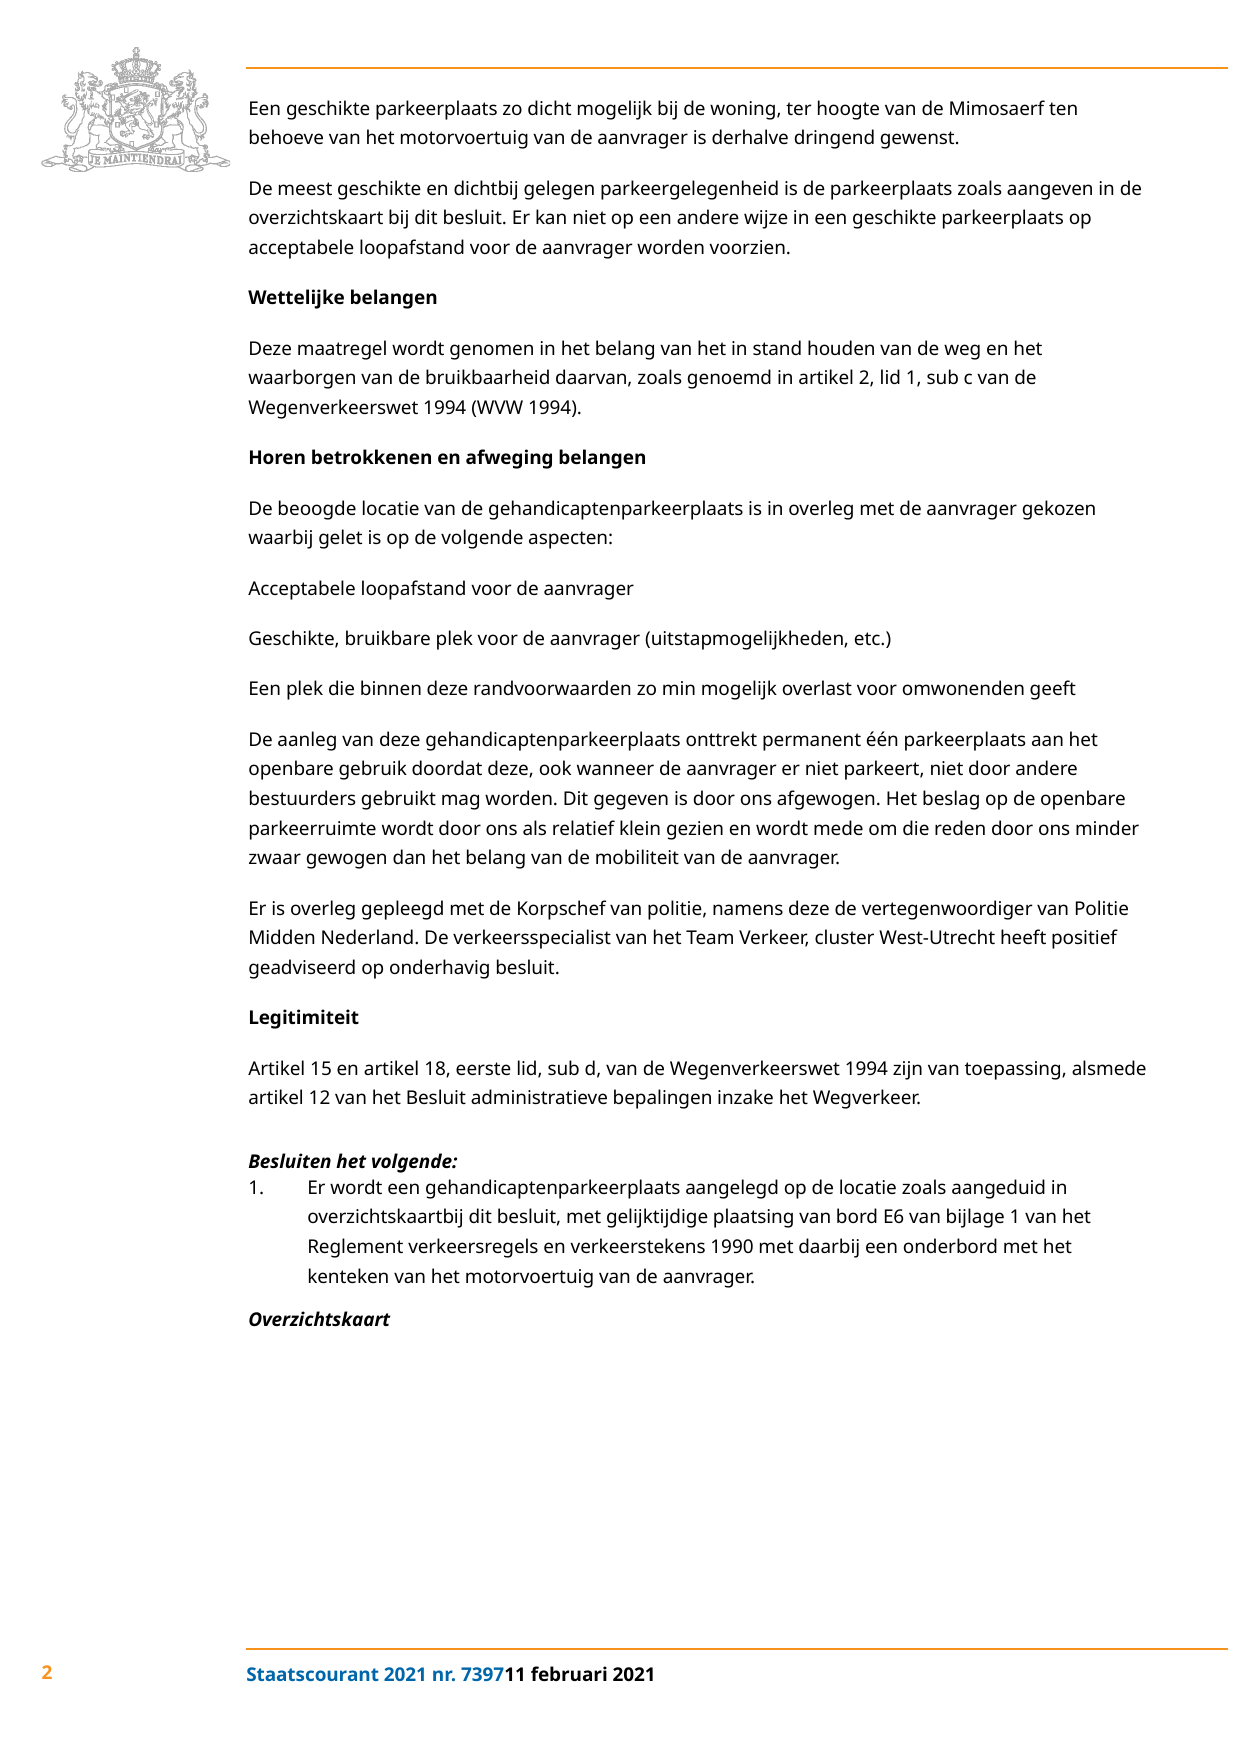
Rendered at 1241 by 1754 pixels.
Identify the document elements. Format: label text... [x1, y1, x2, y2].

text Besluiten het volgende: [248, 1148, 1152, 1174]
text Artikel 15 en artikel 18, eerste lid, sub d, van de Wegenverkeerswet 1994 zijn van toepassing, alsmede artikel 12 van het Besluit administratieve bepalingen inzake het Wegverkeer. [248, 1055, 1152, 1110]
text Een plek die binnen deze randvoorwaarden zo min mogelijk overlast voor omwonenden geeft [248, 676, 1152, 701]
text De aanleg van deze gehandicaptenparkeerplaats onttrekt permanent één parkeerplaats aan het openbare gebruik doordat deze, ook wanneer de aanvrager er niet parkeert, niet door andere bestuurders gebruikt mag worden. Dit gegeven is door ons afgewogen. Het beslag op de openbare parkeerruimte wordt door ons als relatief klein gezien en wordt mede om die reden door ons minder zwaar gewogen dan het belang van de mobiliteit van de aanvrager. [248, 726, 1152, 870]
list Er wordt een gehandicaptenparkeerplaats aangelegd op de locatie zoals aangeduid in overzichtskaartbij dit besluit, met gelijktijdige plaatsing van bord E6 van bijlage 1 van het Reglement verkeersregels en verkeerstekens 1990 met daarbij een onderbord met het kenteken van het motorvoertuig van de aanvrager. [248, 1174, 1152, 1288]
text Een geschikte parkeerplaats zo dicht mogelijk bij de woning, ter hoogte van de Mimosaerf ten behoeve van het motorvoertuig van de aanvrager is derhalve dringend gewenst. [248, 95, 1152, 150]
text Acceptabele loopafstand voor de aanvrager [248, 575, 1152, 601]
picture [41, 47, 231, 172]
text Horen betrokkenen en afweging belangen [248, 444, 1152, 470]
text Er is overleg gepleegd met de Korpschef van politie, namens deze de vertegenwoordiger van Politie Midden Nederland. De verkeersspecialist van het Team Verkeer, cluster West-Utrecht heeft positief geadviseerd op onderhavig besluit. [248, 895, 1152, 980]
text De beoogde locatie van de gehandicaptenparkeerplaats is in overleg met de aanvrager gekozen waarbij gelet is op de volgende aspecten: [248, 495, 1152, 550]
text Legitimiteit [248, 1004, 1152, 1030]
text De meest geschikte en dichtbij gelegen parkeergelegenheid is de parkeerplaats zoals aangeven in de overzichtskaart bij dit besluit. Er kan niet op een andere wijze in een geschikte parkeerplaats op acceptabele loopafstand voor de aanvrager worden voorzien. [248, 175, 1152, 260]
text Wettelijke belangen [248, 284, 1152, 310]
text Overzichtskaart [248, 1306, 1152, 1332]
text Geschikte, bruikbare plek voor de aanvrager (uitstapmogelijkheden, etc.) [248, 625, 1152, 651]
text Deze maatregel wordt genomen in het belang van het in stand houden van de weg en het waarborgen van de bruikbaarheid daarvan, zoals genoemd in artikel 2, lid 1, sub c van de Wegenverkeerswet 1994 (WVW 1994). [248, 335, 1152, 420]
